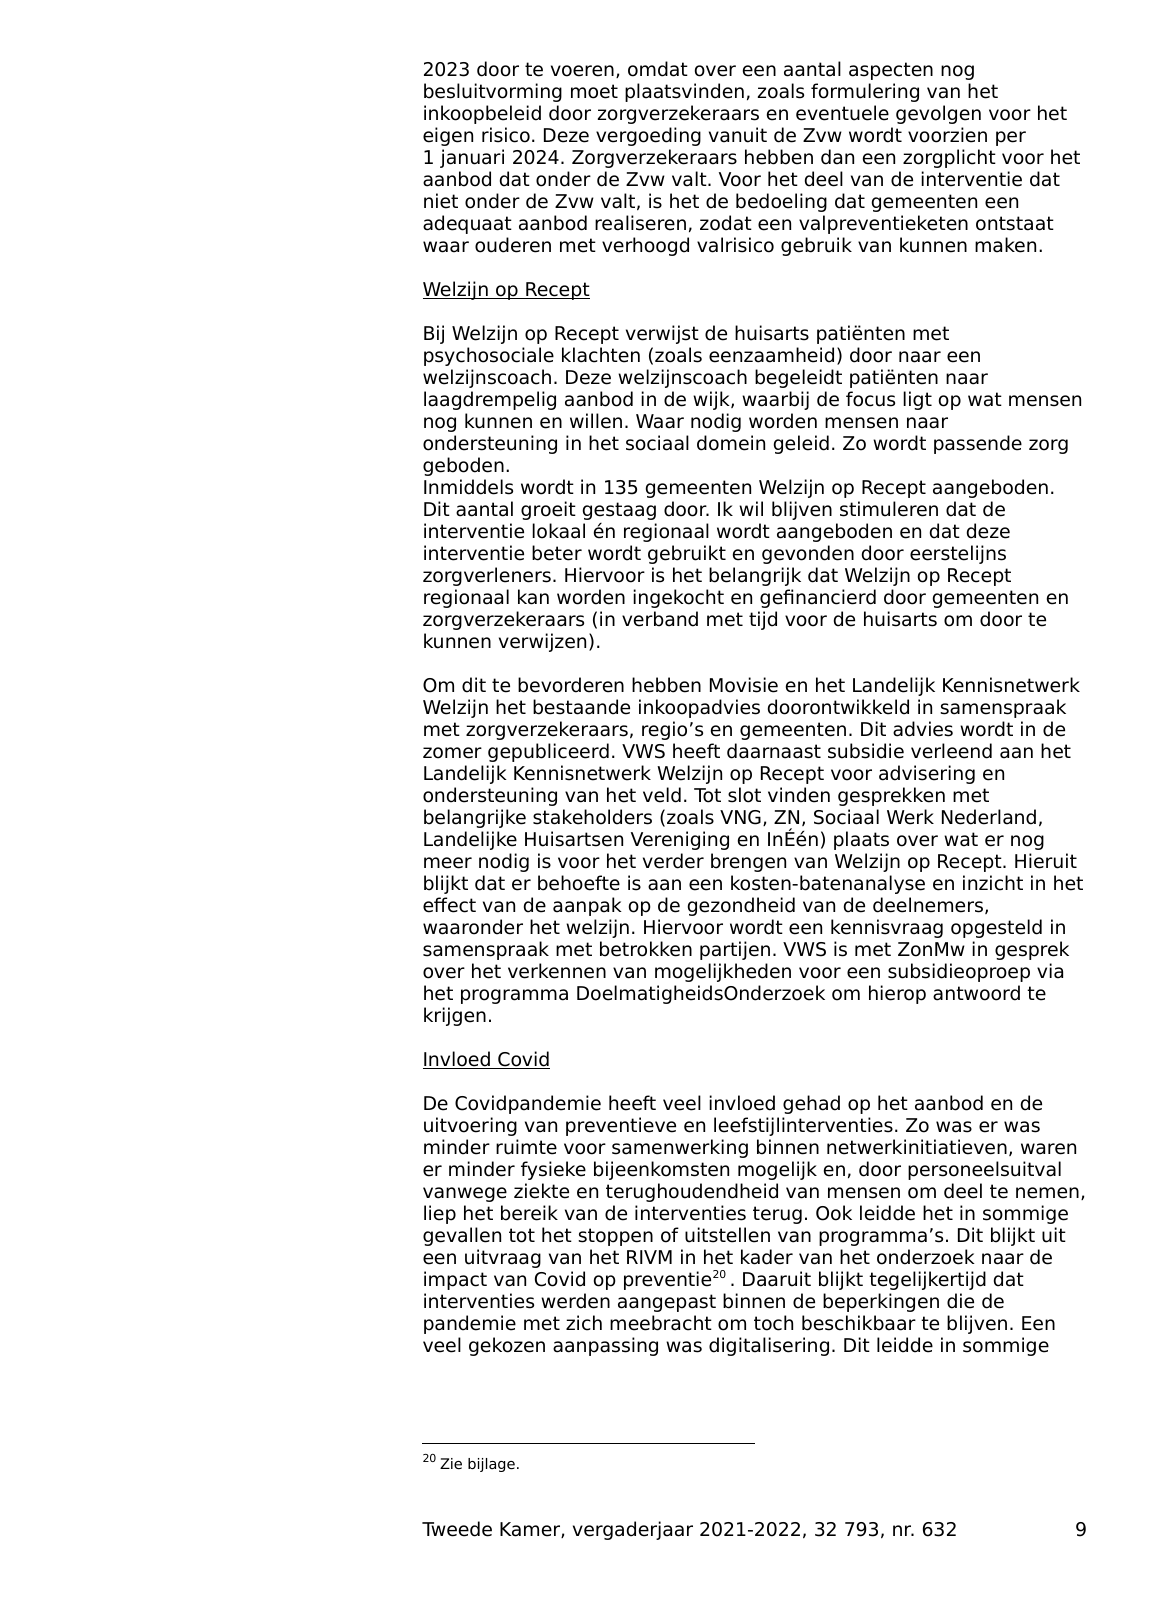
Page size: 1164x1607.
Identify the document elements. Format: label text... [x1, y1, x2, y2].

text Inmiddels wordt in 135 gemeenten Welzijn op Recept aangeboden. Dit aantal groeit gestaag door. Ik wil blijven stimuleren dat de interventie lokaal én regionaal wordt aangeboden en dat deze interventie beter wordt gebruikt en gevonden door eerstelijns zorgverleners. Hiervoor is het belangrijk dat Welzijn op Recept regionaal kan worden ingekocht en gefinancierd door gemeenten en zorgverzekeraars (in verband met tijd voor de huisarts om door te kunnen verwijzen). [422, 477, 1087, 653]
text Bij Welzijn op Recept verwijst de huisarts patiënten met psychosociale klachten (zoals eenzaamheid) door naar een welzijnscoach. Deze welzijnscoach begeleidt patiënten naar laagdrempelig aanbod in de wijk, waarbij de focus ligt op wat mensen nog kunnen en willen. Waar nodig worden mensen naar ondersteuning in het sociaal domein geleid. Zo wordt passende zorg geboden. [422, 323, 1087, 477]
text De Covidpandemie heeft veel invloed gehad op het aanbod en de uitvoering van preventieve en leefstijlinterventies. Zo was er was minder ruimte voor samenwerking binnen netwerkinitiatieven, waren er minder fysieke bijeenkomsten mogelijk en, door personeelsuitval vanwege ziekte en terughoudendheid van mensen om deel te nemen, liep het bereik van de interventies terug. Ook leidde het in sommige gevallen tot het stoppen of uitstellen van programma’s. Dit blijkt uit een uitvraag van het RIVM in het kader van het onderzoek naar de impact van Covid op preventie. Daaruit blijkt tegelijkertijd dat interventies werden aangepast binnen de beperkingen die de pandemie met zich meebracht om toch beschikbaar te blijven. Een veel gekozen aanpassing was digitalisering. Dit leidde in sommige [422, 1093, 1087, 1357]
subtitle Invloed Covid [422, 1049, 1087, 1071]
text 2023 door te voeren, omdat over een aantal aspecten nog besluitvorming moet plaatsvinden, zoals formulering van het inkoopbeleid door zorgverzekeraars en eventuele gevolgen voor het eigen risico. Deze vergoeding vanuit de Zvw wordt voorzien per 1 januari 2024. Zorgverzekeraars hebben dan een zorgplicht voor het aanbod dat onder de Zvw valt. Voor het deel van de interventie dat niet onder de Zvw valt, is het de bedoeling dat gemeenten een adequaat aanbod realiseren, zodat een valpreventieketen ontstaat waar ouderen met verhoogd valrisico gebruik van kunnen maken. [422, 59, 1087, 257]
text Zie bijlage. [422, 1452, 1087, 1474]
subtitle Welzijn op Recept [422, 279, 1087, 301]
text Om dit te bevorderen hebben Movisie en het Landelijk Kennisnetwerk Welzijn het bestaande inkoopadvies doorontwikkeld in samenspraak met zorgverzekeraars, regio’s en gemeenten. Dit advies wordt in de zomer gepubliceerd. VWS heeft daarnaast subsidie verleend aan het Landelijk Kennisnetwerk Welzijn op Recept voor advisering en ondersteuning van het veld. Tot slot vinden gesprekken met belangrijke stakeholders (zoals VNG, ZN, Sociaal Werk Nederland, Landelijke Huisartsen Vereniging en InÉén) plaats over wat er nog meer nodig is voor het verder brengen van Welzijn op Recept. Hieruit blijkt dat er behoefte is aan een kosten-batenanalyse en inzicht in het effect van de aanpak op de gezondheid van de deelnemers, waaronder het welzijn. Hiervoor wordt een kennisvraag opgesteld in samenspraak met betrokken partijen. VWS is met ZonMw in gesprek over het verkennen van mogelijkheden voor een subsidieoproep via het programma DoelmatigheidsOnderzoek om hierop antwoord te krijgen. [422, 675, 1087, 1027]
